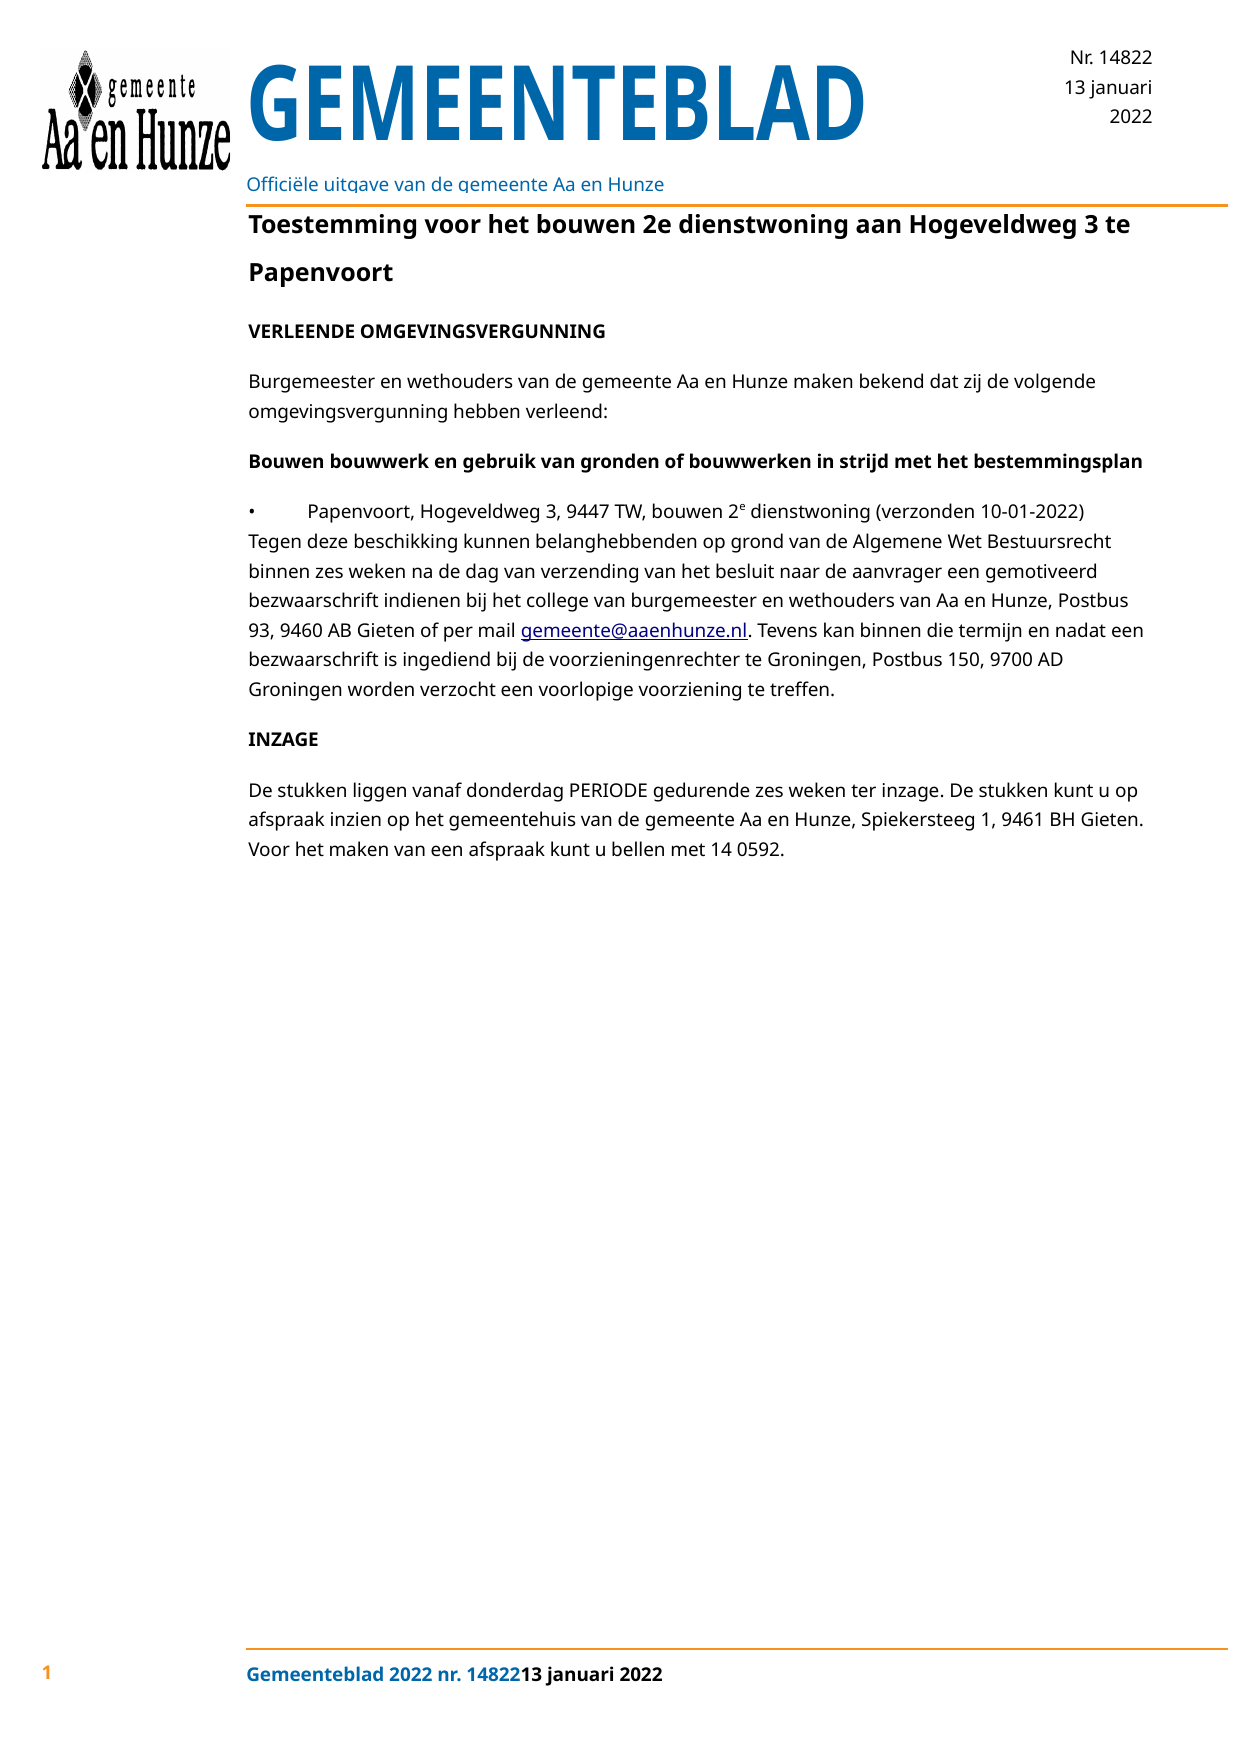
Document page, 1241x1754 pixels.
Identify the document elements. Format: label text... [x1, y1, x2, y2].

text De stukken liggen vanaf donderdag PERIODE gedurende zes weken ter inzage. De stukken kunt u op afspraak inzien op het gemeentehuis van de gemeente Aa en Hunze, Spiekersteeg 1, 9461 BH Gieten. Voor het maken van een afspraak kunt u bellen met 14 0592. [248, 777, 1152, 862]
text Bouwen bouwwerk en gebruik van gronden of bouwwerken in strijd met het bestemmingsplan [248, 448, 1152, 474]
text INZAGE [248, 727, 1152, 752]
text VERLEENDE OMGEVINGSVERGUNNING [248, 318, 1152, 344]
list Papenvoort, Hogeveldweg 3, 9447 TW, bouwen 2e dienstwoning (verzonden 10-01-2022) [248, 499, 1152, 524]
text Burgemeester en wethouders van de gemeente Aa en Hunze maken bekend dat zij de volgende omgevingsvergunning hebben verleend: [248, 368, 1152, 424]
text Toestemming voor het bouwen 2e dienstwoning aan Hogeveldweg 3 te Papenvoort [248, 207, 1152, 288]
picture [41, 47, 231, 172]
text Tegen deze beschikking kunnen belanghebbenden op grond van de Algemene Wet Bestuursrecht binnen zes weken na de dag van verzending van het besluit naar de aanvrager een gemotiveerd bezwaarschrift indienen bij het college van burgemeester en wethouders van Aa en Hunze, Postbus 93, 9460 AB Gieten of per mail gemeente@aaenhunze.nl. Tevens kan binnen die termijn en nadat een bezwaarschrift is ingediend bij de voorzieningenrechter te Groningen, Postbus 150, 9700 AD Groningen worden verzocht een voorlopige voorziening te treffen. [248, 528, 1152, 702]
